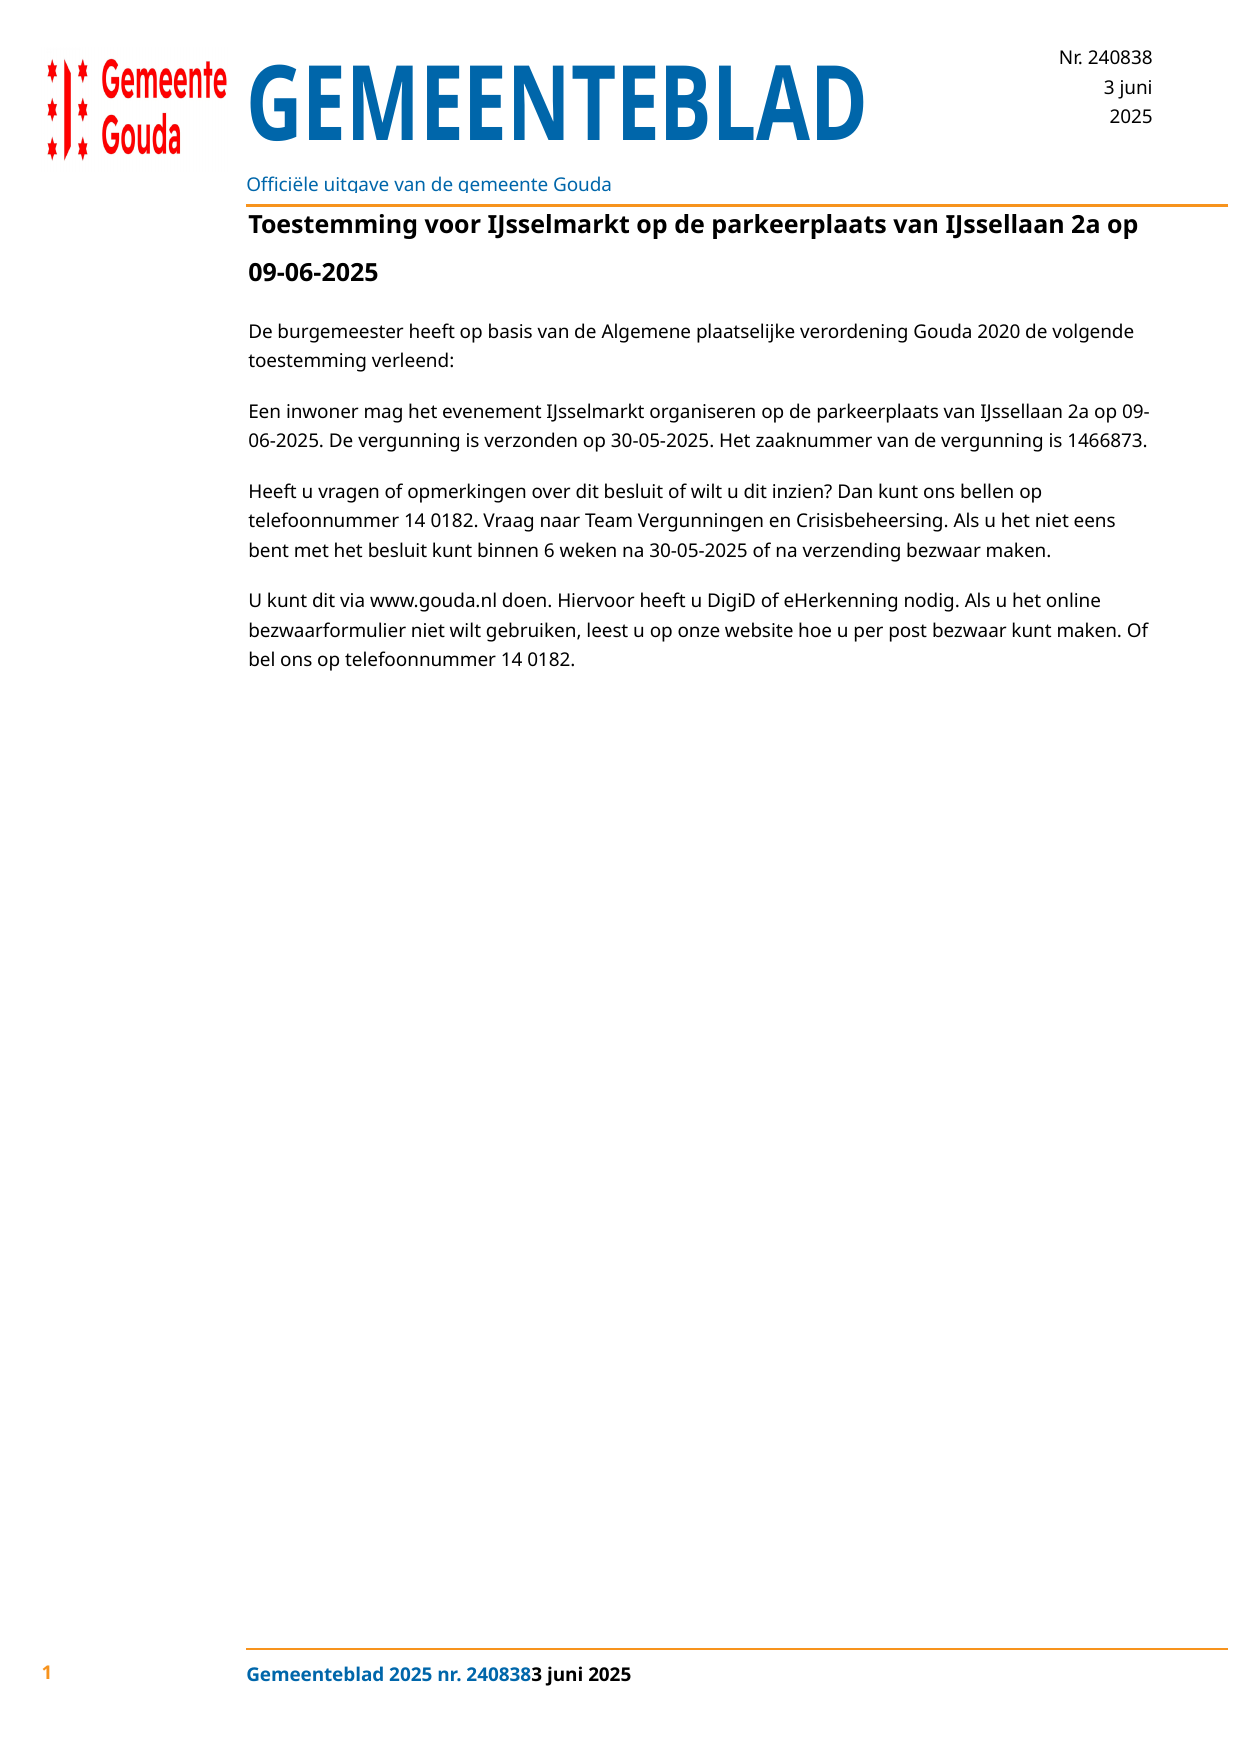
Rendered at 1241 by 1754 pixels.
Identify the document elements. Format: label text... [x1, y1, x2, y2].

text De burgemeester heeft op basis van de Algemene plaatselijke verordening Gouda 2020 de volgende toestemming verleend: [248, 318, 1152, 373]
text Toestemming voor IJsselmarkt op de parkeerplaats van IJssellaan 2a op 09-06-2025 [248, 207, 1152, 288]
text Een inwoner mag het evenement IJsselmarkt organiseren op de parkeerplaats van IJssellaan 2a op 09-06-2025. De vergunning is verzonden op 30-05-2025. Het zaaknummer van de vergunning is 1466873. [248, 398, 1152, 453]
picture [41, 47, 231, 172]
text Heeft u vragen of opmerkingen over dit besluit of wilt u dit inzien? Dan kunt ons bellen op telefoonnummer 14 0182. Vraag naar Team Vergunningen en Crisisbeheersing. Als u het niet eens bent met het besluit kunt binnen 6 weken na 30-05-2025 of na verzending bezwaar maken. [248, 478, 1152, 563]
text U kunt dit via www.gouda.nl doen. Hiervoor heeft u DigiD of eHerkenning nodig. Als u het online bezwaarformulier niet wilt gebruiken, leest u op onze website hoe u per post bezwaar kunt maken. Of bel ons op telefoonnummer 14 0182. [248, 587, 1152, 672]
